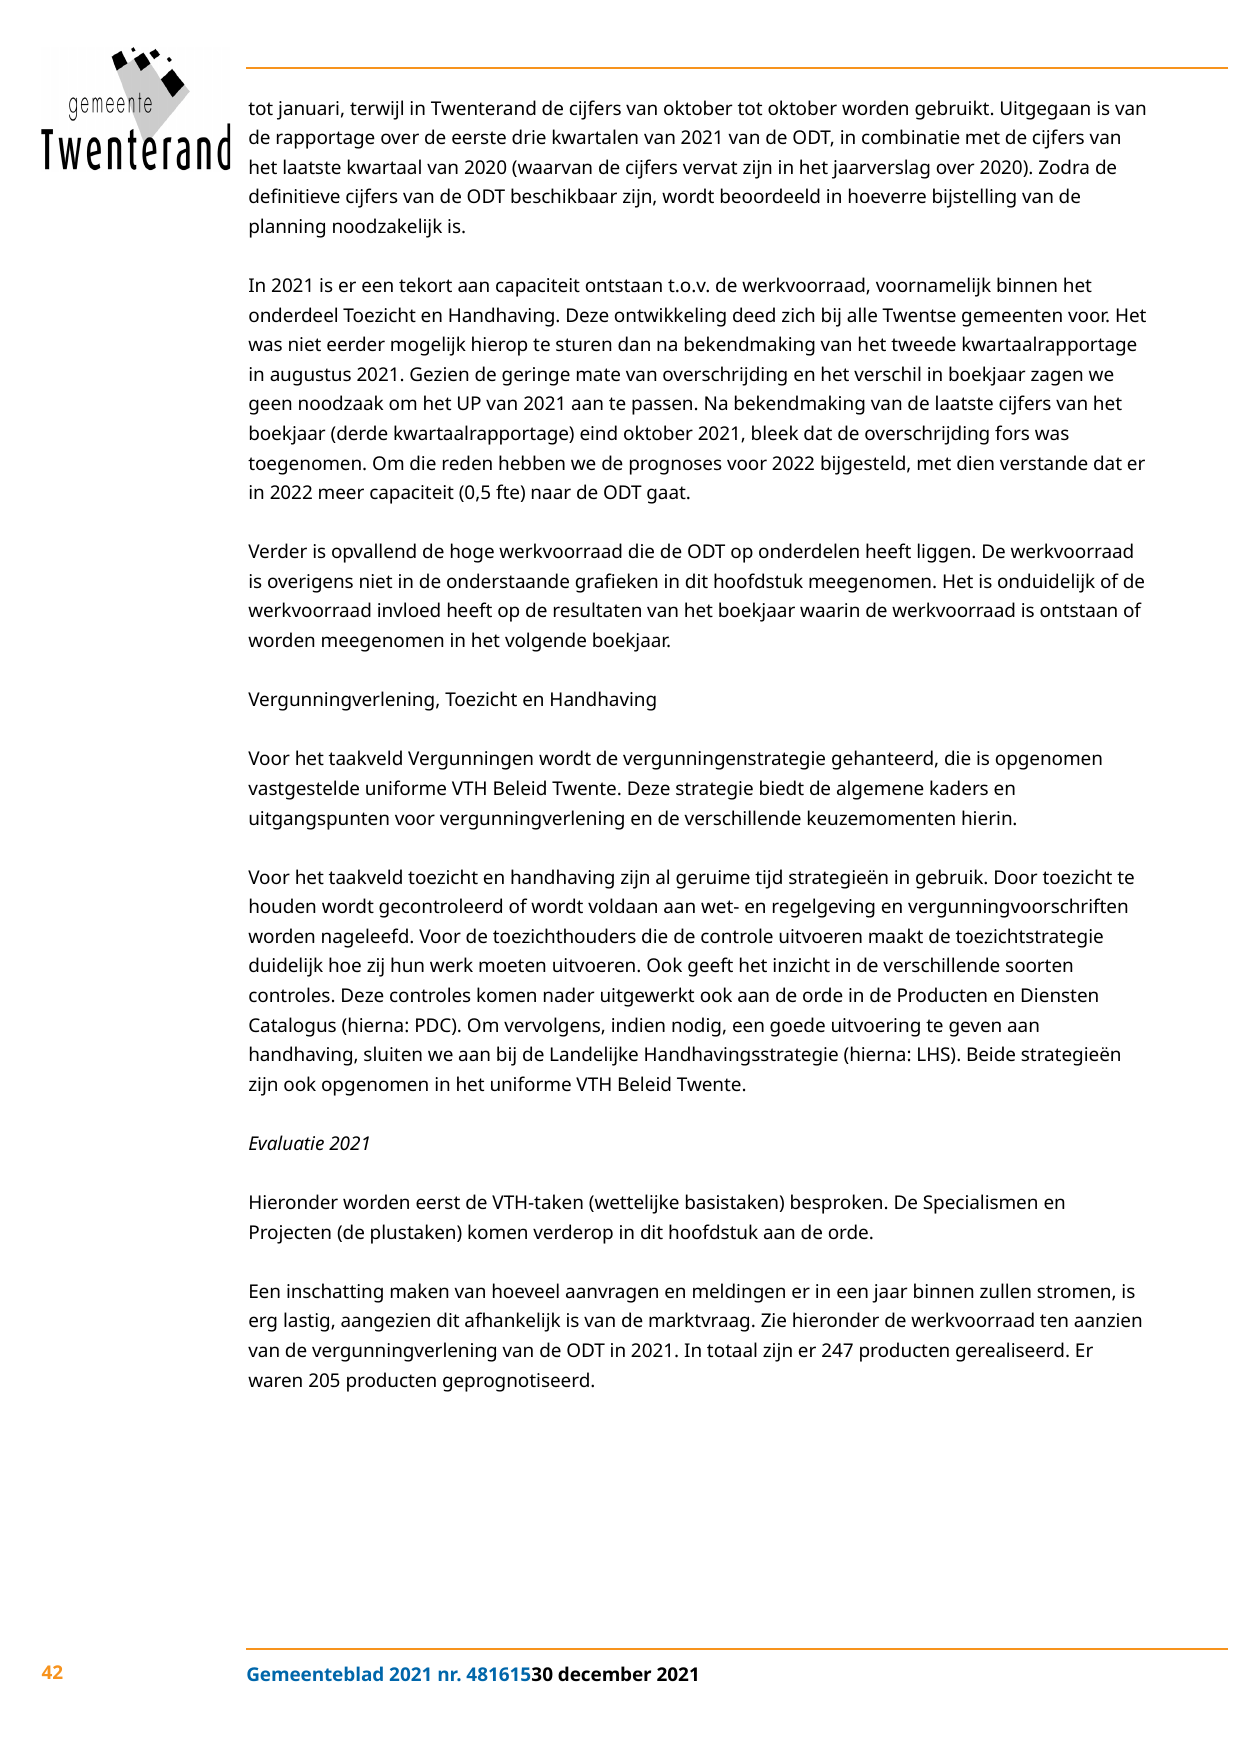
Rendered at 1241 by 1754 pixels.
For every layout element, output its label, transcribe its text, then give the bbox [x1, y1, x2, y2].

text In 2021 is er een tekort aan capaciteit ontstaan t.o.v. de werkvoorraad, voornamelijk binnen het onderdeel Toezicht en Handhaving. Deze ontwikkeling deed zich bij alle Twentse gemeenten voor. Het was niet eerder mogelijk hierop te sturen dan na bekendmaking van het tweede kwartaalrapportage in augustus 2021. Gezien de geringe mate van overschrijding en het verschil in boekjaar zagen we geen noodzaak om het UP van 2021 aan te passen. Na bekendmaking van de laatste cijfers van het boekjaar (derde kwartaalrapportage) eind oktober 2021, bleek dat de overschrijding fors was toegenomen. Om die reden hebben we de prognoses voor 2022 bijgesteld, met dien verstande dat er in 2022 meer capaciteit (0,5 fte) naar de ODT gaat. [248, 272, 1152, 505]
text Verder is opvallend de hoge werkvoorraad die de ODT op onderdelen heeft liggen. De werkvoorraad is overigens niet in de onderstaande grafieken in dit hoofdstuk meegenomen. Het is onduidelijk of de werkvoorraad invloed heeft op de resultaten van het boekjaar waarin de werkvoorraad is ontstaan of worden meegenomen in het volgende boekjaar. [248, 538, 1152, 653]
text Voor het taakveld Vergunningen wordt de vergunningenstrategie gehanteerd, die is opgenomen vastgestelde uniforme VTH Beleid Twente. Deze strategie biedt de algemene kaders en uitgangspunten voor vergunningverlening en de verschillende keuzemomenten hierin. [248, 746, 1152, 831]
text Hieronder worden eerst de VTH-taken (wettelijke basistaken) besproken. De Specialismen en Projecten (de plustaken) komen verderop in dit hoofdstuk aan de orde. [248, 1189, 1152, 1245]
text Evaluatie 2021 [248, 1130, 1152, 1156]
text Een inschatting maken van hoeveel aanvragen en meldingen er in een jaar binnen zullen stromen, is erg lastig, aangezien dit afhankelijk is van de marktvraag. Zie hieronder de werkvoorraad ten aanzien van de vergunningverlening van de ODT in 2021. In totaal zijn er 247 producten gerealiseerd. Er waren 205 producten geprognotiseerd. [248, 1278, 1152, 1393]
text Voor het taakveld toezicht en handhaving zijn al geruime tijd strategieën in gebruik. Door toezicht te houden wordt gecontroleerd of wordt voldaan aan wet- en regelgeving en vergunningvoorschriften worden nageleefd. Voor de toezichthouders die de controle uitvoeren maakt de toezichtstrategie duidelijk hoe zij hun werk moeten uitvoeren. Ook geeft het inzicht in de verschillende soorten controles. Deze controles komen nader uitgewerkt ook aan de orde in de Producten en Diensten Catalogus (hierna: PDC). Om vervolgens, indien nodig, een goede uitvoering te geven aan handhaving, sluiten we aan bij de Landelijke Handhavingsstrategie (hierna: LHS). Beide strategieën zijn ook opgenomen in het uniforme VTH Beleid Twente. [248, 864, 1152, 1097]
text Vergunningverlening, Toezicht en Handhaving [248, 686, 1152, 712]
picture [41, 47, 231, 172]
text tot januari, terwijl in Twenterand de cijfers van oktober tot oktober worden gebruikt. Uitgegaan is van de rapportage over de eerste drie kwartalen van 2021 van de ODT, in combinatie met de cijfers van het laatste kwartaal van 2020 (waarvan de cijfers vervat zijn in het jaarverslag over 2020). Zodra de definitieve cijfers van de ODT beschikbaar zijn, wordt beoordeeld in hoeverre bijstelling van de planning noodzakelijk is. [248, 95, 1152, 239]
